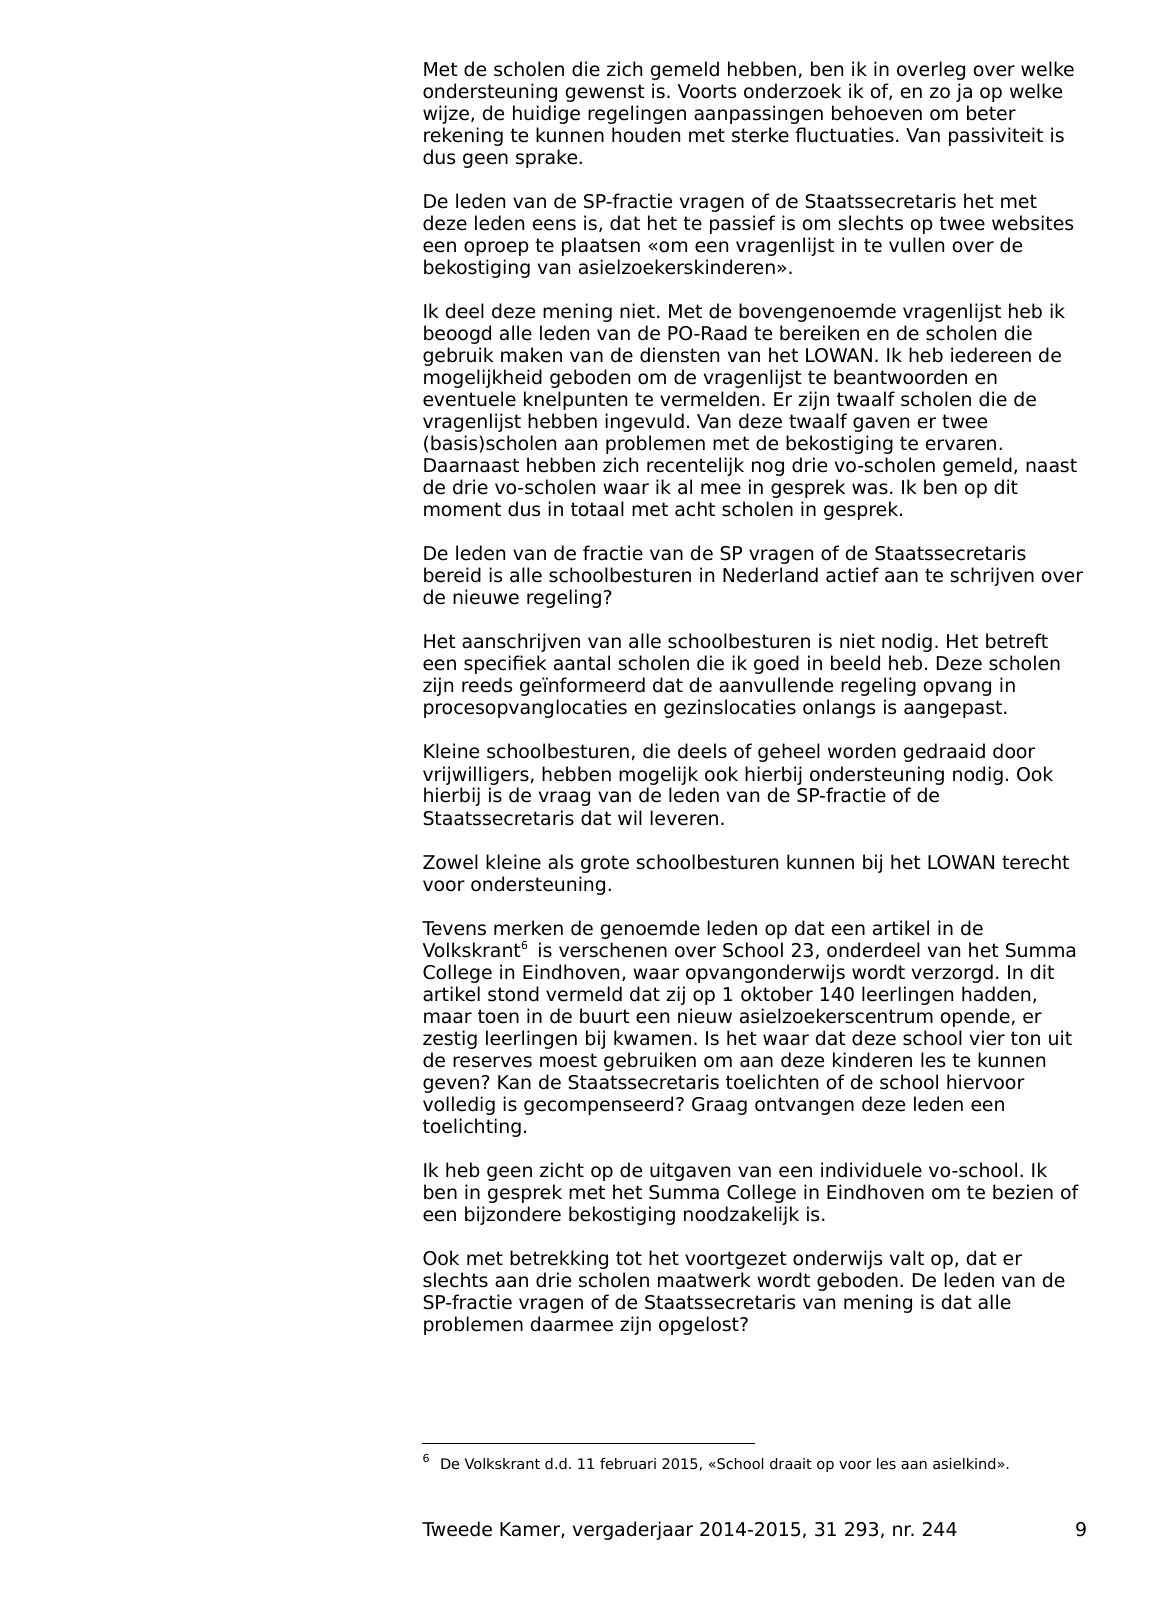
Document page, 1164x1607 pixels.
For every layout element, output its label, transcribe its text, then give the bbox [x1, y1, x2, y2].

text Met de scholen die zich gemeld hebben, ben ik in overleg over welke ondersteuning gewenst is. Voorts onderzoek ik of, en zo ja op welke wijze, de huidige regelingen aanpassingen behoeven om beter rekening te kunnen houden met sterke fluctuaties. Van passiviteit is dus geen sprake. [422, 59, 1087, 169]
text Ik deel deze mening niet. Met de bovengenoemde vragenlijst heb ik beoogd alle leden van de PO-Raad te bereiken en de scholen die gebruik maken van de diensten van het LOWAN. Ik heb iedereen de mogelijkheid geboden om de vragenlijst te beantwoorden en eventuele knelpunten te vermelden. Er zijn twaalf scholen die de vragenlijst hebben ingevuld. Van deze twaalf gaven er twee (basis)scholen aan problemen met de bekostiging te ervaren. Daarnaast hebben zich recentelijk nog drie vo-scholen gemeld, naast de drie vo-scholen waar ik al mee in gesprek was. Ik ben op dit moment dus in totaal met acht scholen in gesprek. [422, 301, 1087, 521]
text Kleine schoolbesturen, die deels of geheel worden gedraaid door vrijwilligers, hebben mogelijk ook hierbij ondersteuning nodig. Ook hierbij is de vraag van de leden van de SP-fractie of de Staatssecretaris dat wil leveren. [422, 741, 1087, 829]
text Tevens merken de genoemde leden op dat een artikel in de Volkskrant is verschenen over School 23, onderdeel van het Summa College in Eindhoven, waar opvangonderwijs wordt verzorgd. In dit artikel stond vermeld dat zij op 1 oktober 140 leerlingen hadden, maar toen in de buurt een nieuw asielzoekerscentrum opende, er zestig leerlingen bij kwamen. Is het waar dat deze school vier ton uit de reserves moest gebruiken om aan deze kinderen les te kunnen geven? Kan de Staatssecretaris toelichten of de school hiervoor volledig is gecompenseerd? Graag ontvangen deze leden een toelichting. [422, 918, 1087, 1137]
text De leden van de fractie van de SP vragen of de Staatssecretaris bereid is alle schoolbesturen in Nederland actief aan te schrijven over de nieuwe regeling? [422, 543, 1087, 609]
text De Volkskrant d.d. 11 februari 2015, «School draait op voor les aan asielkind». [422, 1452, 1087, 1474]
text Zowel kleine als grote schoolbesturen kunnen bij het LOWAN terecht voor ondersteuning. [422, 852, 1087, 896]
text Het aanschrijven van alle schoolbesturen is niet nodig. Het betreft een specifiek aantal scholen die ik goed in beeld heb. Deze scholen zijn reeds geïnformeerd dat de aanvullende regeling opvang in procesopvanglocaties en gezinslocaties onlangs is aangepast. [422, 631, 1087, 719]
text De leden van de SP-fractie vragen of de Staatssecretaris het met deze leden eens is, dat het te passief is om slechts op twee websites een oproep te plaatsen «om een vragenlijst in te vullen over de bekostiging van asielzoekerskinderen». [422, 191, 1087, 279]
text Ik heb geen zicht op de uitgaven van een individuele vo-school. Ik ben in gesprek met het Summa College in Eindhoven om te bezien of een bijzondere bekostiging noodzakelijk is. [422, 1160, 1087, 1226]
text Ook met betrekking tot het voortgezet onderwijs valt op, dat er slechts aan drie scholen maatwerk wordt geboden. De leden van de SP-fractie vragen of de Staatssecretaris van mening is dat alle problemen daarmee zijn opgelost? [422, 1248, 1087, 1336]
